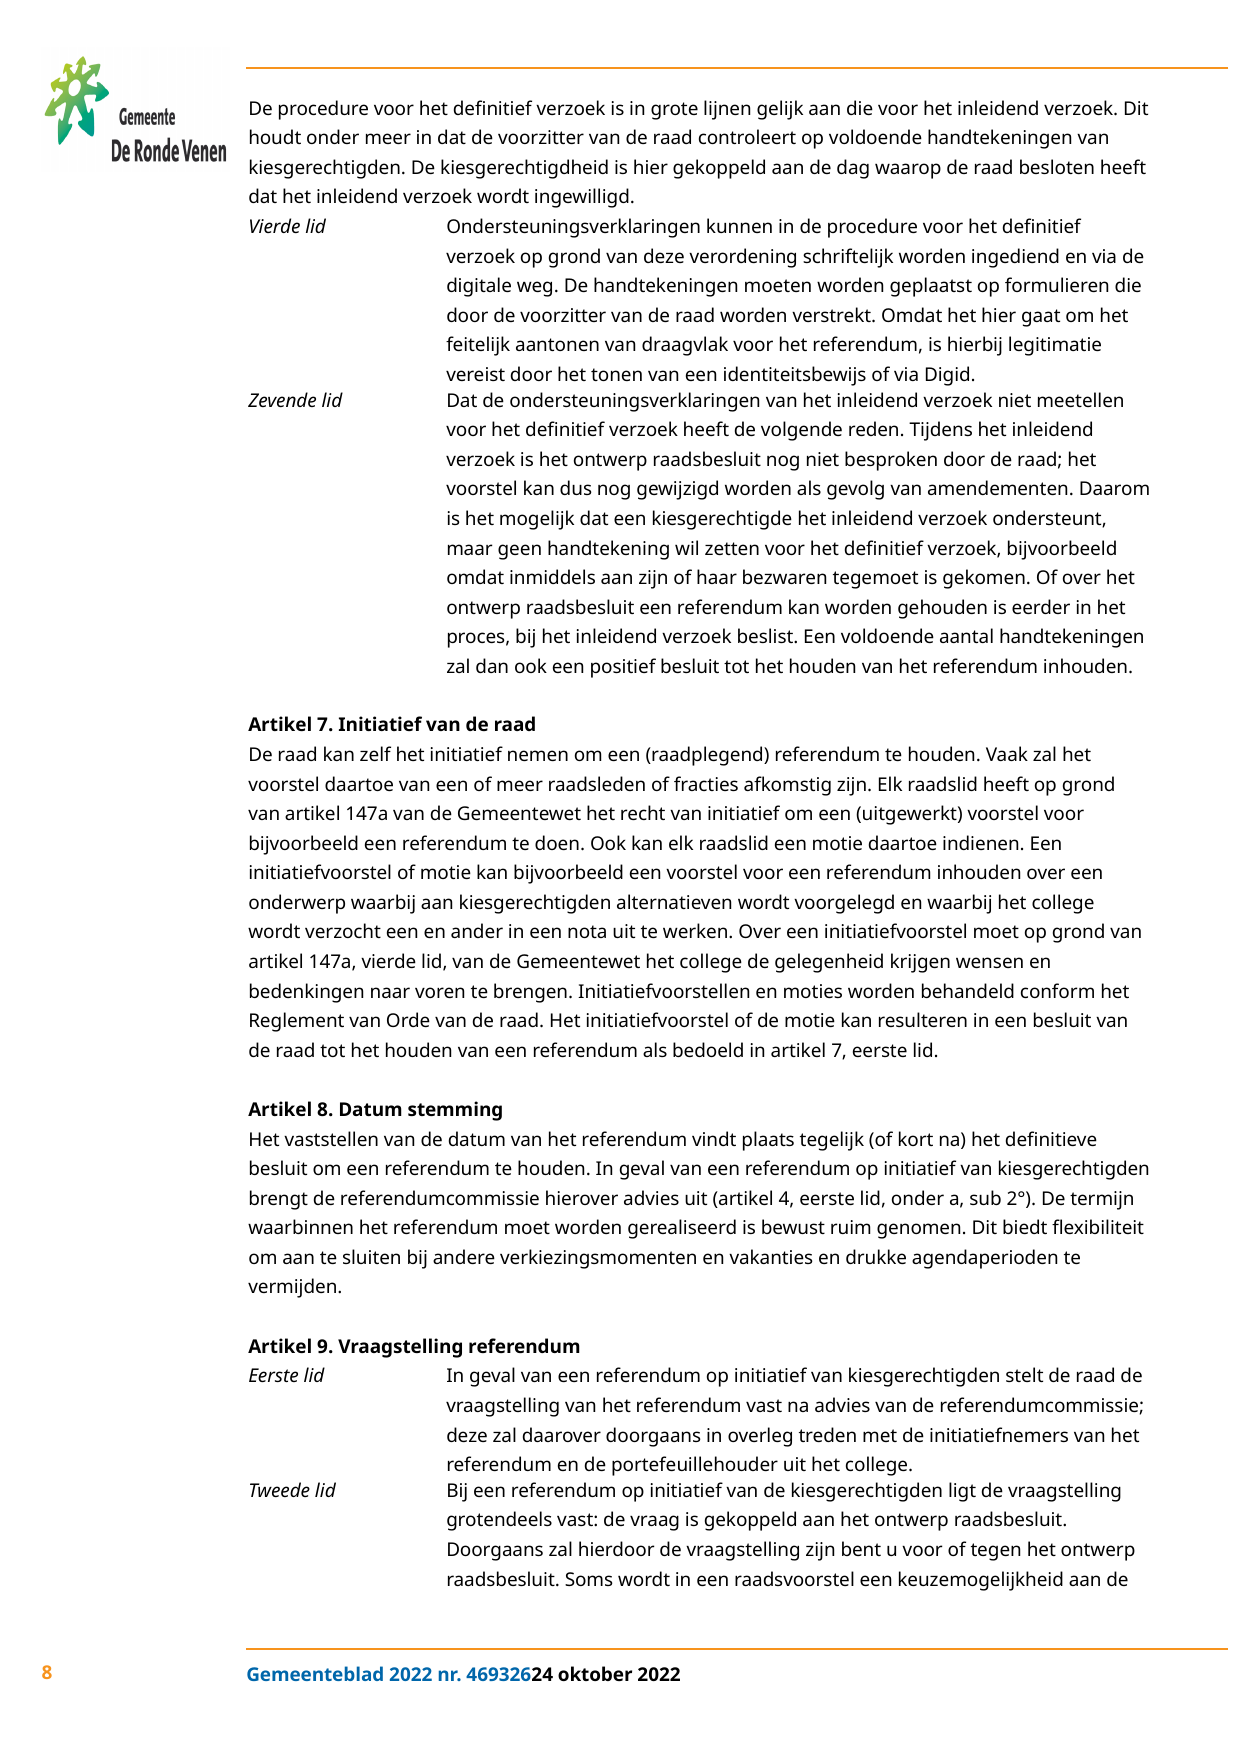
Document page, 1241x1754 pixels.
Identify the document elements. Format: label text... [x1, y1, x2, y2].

table_cell Zevende lid [248, 387, 446, 679]
table_header Ondersteuningsverklaringen kunnen in de procedure voor het definitief verzoek op grond van deze verordening schriftelijk worden ingediend en via de digitale weg. De handtekeningen moeten worden geplaatst op formulieren die door de voorzitter van de raad worden verstrekt. Omdat het hier gaat om het feitelijk aantonen van draagvlak voor het referendum, is hierbij legitimatie vereist door het tonen van een identiteitsbewijs of via Digid. [446, 213, 1152, 387]
table_header In geval van een referendum op initiatief van kiesgerechtigden stelt de raad de vraagstelling van het referendum vast na advies van de referendumcommissie; deze zal daarover doorgaans in overleg treden met de initiatiefnemers van het referendum en de portefeuillehouder uit het college. [446, 1363, 1152, 1477]
table_cell Bij een referendum op initiatief van de kiesgerechtigden ligt de vraagstelling grotendeels vast: de vraag is gekoppeld aan het ontwerp raadsbesluit. Doorgaans zal hierdoor de vraagstelling zijn bent u voor of tegen het ontwerp raadsbesluit. Soms wordt in een raadsvoorstel een keuzemogelijkheid aan de [446, 1477, 1152, 1592]
text De procedure voor het definitief verzoek is in grote lijnen gelijk aan die voor het inleidend verzoek. Dit houdt onder meer in dat de voorzitter van de raad controleert op voldoende handtekeningen van kiesgerechtigden. De kiesgerechtigdheid is hier gekoppeld aan de dag waarop de raad besloten heeft dat het inleidend verzoek wordt ingewilligd. [248, 95, 1152, 209]
text Artikel 9. Vraagstelling referendum [248, 1333, 1152, 1359]
table_header Eerste lid [248, 1363, 446, 1477]
table_cell Dat de ondersteuningsverklaringen van het inleidend verzoek niet meetellen voor het definitief verzoek heeft de volgende reden. Tijdens het inleidend verzoek is het ontwerp raadsbesluit nog niet besproken door de raad; het voorstel kan dus nog gewijzigd worden als gevolg van amendementen. Daarom is het mogelijk dat een kiesgerechtigde het inleidend verzoek ondersteunt, maar geen handtekening wil zetten voor het definitief verzoek, bijvoorbeeld omdat inmiddels aan zijn of haar bezwaren tegemoet is gekomen. Of over het ontwerp raadsbesluit een referendum kan worden gehouden is eerder in het proces, bij het inleidend verzoek beslist. Een voldoende aantal handtekeningen zal dan ook een positief besluit tot het houden van het referendum inhouden. [446, 387, 1152, 679]
text Artikel 8. Datum stemming [248, 1096, 1152, 1122]
table_cell Tweede lid [248, 1477, 446, 1592]
picture [41, 47, 231, 172]
text Artikel 7. Initiatief van de raad [248, 712, 1152, 737]
text Het vaststellen van de datum van het referendum vindt plaats tegelijk (of kort na) het definitieve besluit om een referendum te houden. In geval van een referendum op initiatief van kiesgerechtigden brengt de referendumcommissie hierover advies uit (artikel 4, eerste lid, onder a, sub 2°). De termijn waarbinnen het referendum moet worden gerealiseerd is bewust ruim genomen. Dit biedt flexibiliteit om aan te sluiten bij andere verkiezingsmomenten en vakanties en drukke agendaperioden te vermijden. [248, 1126, 1152, 1299]
table_header Vierde lid [248, 213, 446, 387]
text De raad kan zelf het initiatief nemen om een (raadplegend) referendum te houden. Vaak zal het voorstel daartoe van een of meer raadsleden of fracties afkomstig zijn. Elk raadslid heeft op grond van artikel 147a van de Gemeentewet het recht van initiatief om een (uitgewerkt) voorstel voor bijvoorbeeld een referendum te doen. Ook kan elk raadslid een motie daartoe indienen. Een initiatiefvoorstel of motie kan bijvoorbeeld een voorstel voor een referendum inhouden over een onderwerp waarbij aan kiesgerechtigden alternatieven wordt voorgelegd en waarbij het college wordt verzocht een en ander in een nota uit te werken. Over een initiatiefvoorstel moet op grond van artikel 147a, vierde lid, van de Gemeentewet het college de gelegenheid krijgen wensen en bedenkingen naar voren te brengen. Initiatiefvoorstellen en moties worden behandeld conform het Reglement van Orde van de raad. Het initiatiefvoorstel of de motie kan resulteren in een besluit van de raad tot het houden van een referendum als bedoeld in artikel 7, eerste lid. [248, 741, 1152, 1063]
